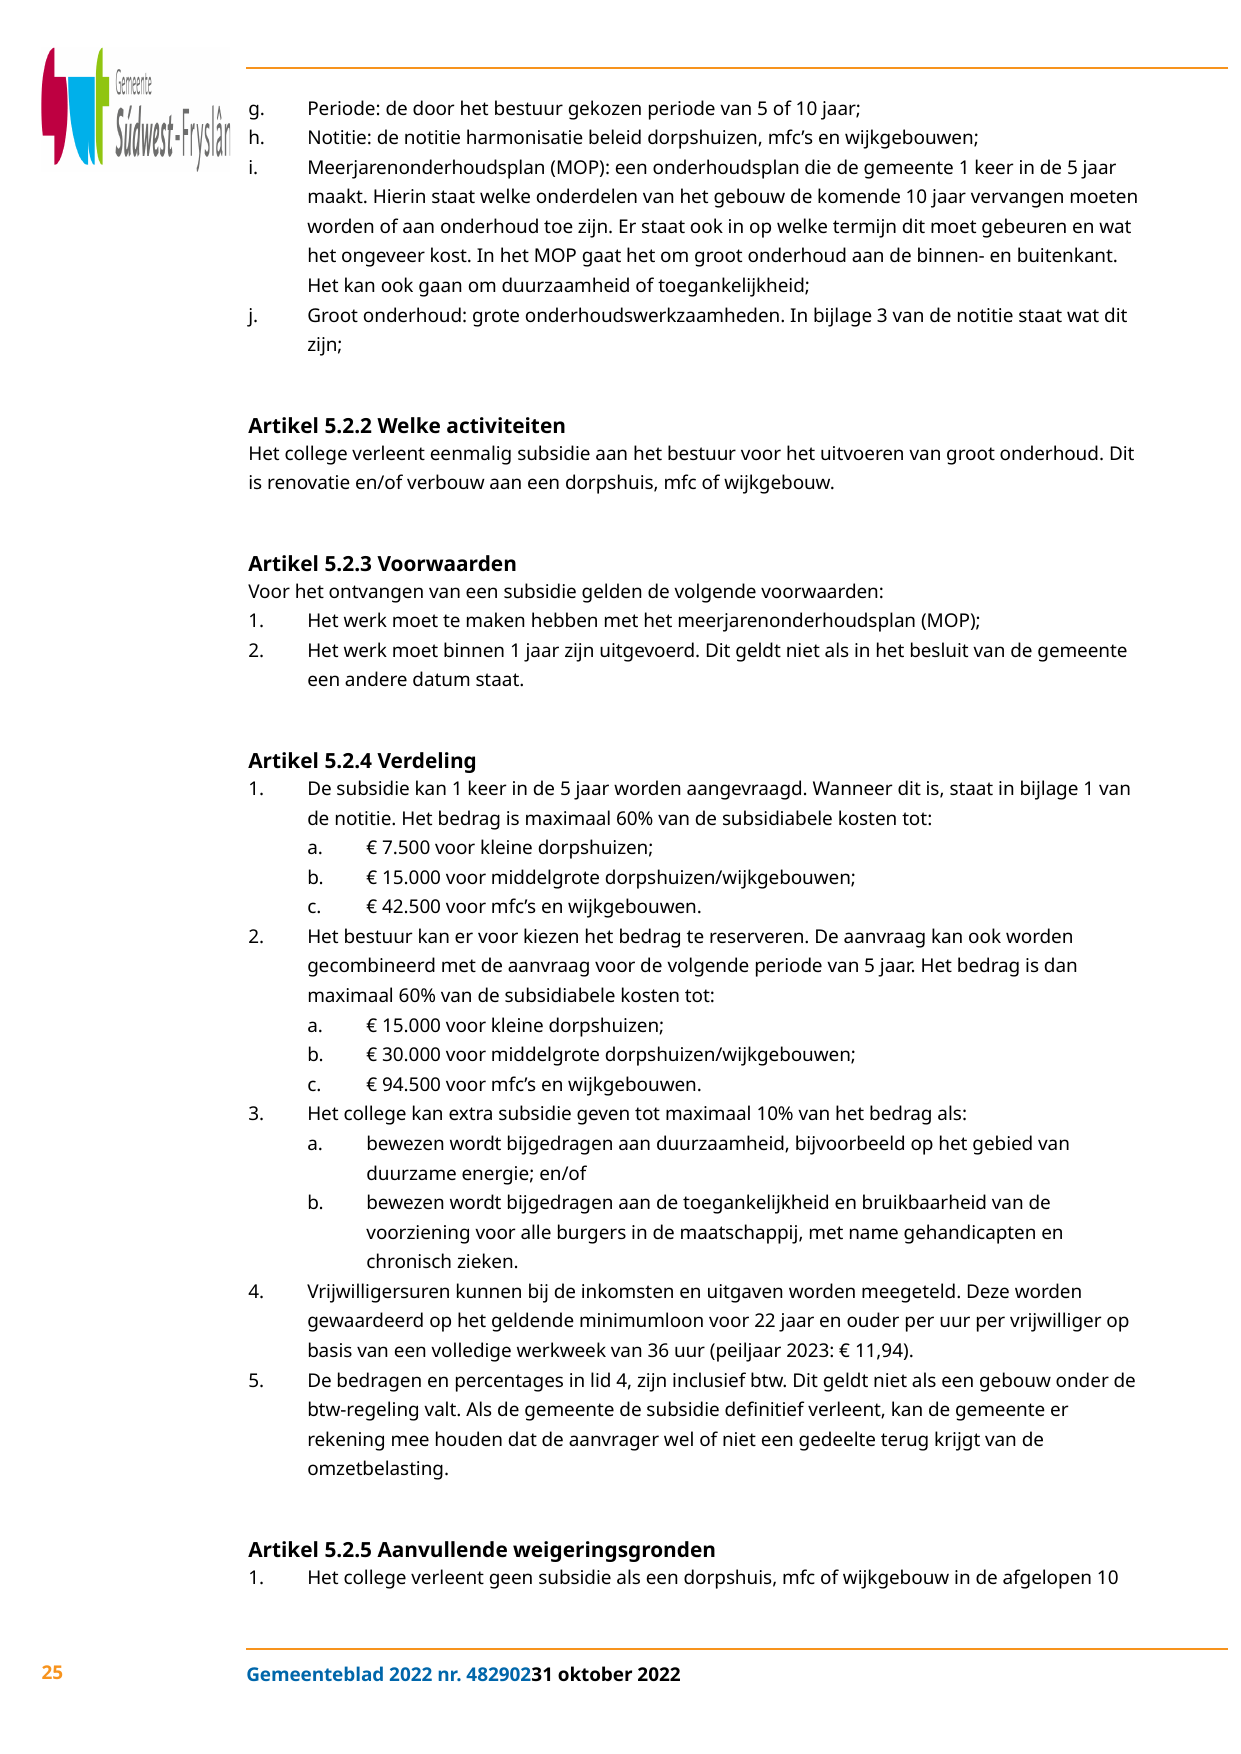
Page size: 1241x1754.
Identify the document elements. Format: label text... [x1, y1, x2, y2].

list Groot onderhoud: grote onderhoudswerkzaamheden. In bijlage 3 van de notitie staat wat dit zijn; [248, 302, 1152, 357]
list bewezen wordt bijgedragen aan duurzaamheid, bijvoorbeeld op het gebied van duurzame energie; en/of [307, 1130, 1152, 1185]
text Artikel 5.2.3 Voorwaarden [248, 549, 1152, 578]
list Meerjarenonderhoudsplan (MOP): een onderhoudsplan die de gemeente 1 keer in de 5 jaar maakt. Hierin staat welke onderdelen van het gebouw de komende 10 jaar vervangen moeten worden of aan onderhoud toe zijn. Er staat ook in op welke termijn dit moet gebeuren en wat het ongeveer kost. In het MOP gaat het om groot onderhoud aan de binnen- en buitenkant. Het kan ook gaan om duurzaamheid of toegankelijkheid; [248, 154, 1152, 298]
list € 30.000 voor middelgrote dorpshuizen/wijkgebouwen; [307, 1041, 1152, 1067]
list Het college verleent geen subsidie als een dorpshuis, mfc of wijkgebouw in de afgelopen 10 [248, 1564, 1152, 1590]
text Artikel 5.2.5 Aanvullende weigeringsgronden [248, 1536, 1152, 1564]
text Artikel 5.2.2 Welke activiteiten [248, 411, 1152, 440]
list € 15.000 voor kleine dorpshuizen; [307, 1012, 1152, 1037]
picture [41, 47, 231, 172]
list € 7.500 voor kleine dorpshuizen; [307, 834, 1152, 860]
list Periode: de door het bestuur gekozen periode van 5 of 10 jaar; [248, 95, 1152, 121]
list Notitie: de notitie harmonisatie beleid dorpshuizen, mfc’s en wijkgebouwen; [248, 124, 1152, 150]
list Het werk moet binnen 1 jaar zijn uitgevoerd. Dit geldt niet als in het besluit van de gemeente een andere datum staat. [248, 637, 1152, 692]
text Voor het ontvangen van een subsidie gelden de volgende voorwaarden: [248, 578, 1152, 604]
list € 94.500 voor mfc’s en wijkgebouwen. [307, 1071, 1152, 1097]
list € 42.500 voor mfc’s en wijkgebouwen. [307, 893, 1152, 919]
list Het college kan extra subsidie geven tot maximaal 10% van het bedrag als: [248, 1101, 1152, 1126]
list Het werk moet te maken hebben met het meerjarenonderhoudsplan (MOP); [248, 607, 1152, 633]
list Vrijwilligersuren kunnen bij de inkomsten en uitgaven worden meegeteld. Deze worden gewaardeerd op het geldende minimumloon voor 22 jaar en ouder per uur per vrijwilliger op basis van een volledige werkweek van 36 uur (peiljaar 2023: € 11,94). [248, 1278, 1152, 1363]
list bewezen wordt bijgedragen aan de toegankelijkheid en bruikbaarheid van de voorziening voor alle burgers in de maatschappij, met name gehandicapten en chronisch zieken. [307, 1189, 1152, 1274]
list Het bestuur kan er voor kiezen het bedrag te reserveren. De aanvraag kan ook worden gecombineerd met de aanvraag voor de volgende periode van 5 jaar. Het bedrag is dan maximaal 60% van de subsidiabele kosten tot: [248, 923, 1152, 1008]
list De bedragen en percentages in lid 4, zijn inclusief btw. Dit geldt niet als een gebouw onder de btw-regeling valt. Als de gemeente de subsidie definitief verleent, kan de gemeente er rekening mee houden dat de aanvrager wel of niet een gedeelte terug krijgt van de omzetbelasting. [248, 1367, 1152, 1481]
text Het college verleent eenmalig subsidie aan het bestuur voor het uitvoeren van groot onderhoud. Dit is renovatie en/of verbouw aan een dorpshuis, mfc of wijkgebouw. [248, 440, 1152, 495]
list De subsidie kan 1 keer in de 5 jaar worden aangevraagd. Wanneer dit is, staat in bijlage 1 van de notitie. Het bedrag is maximaal 60% van de subsidiabele kosten tot: [248, 775, 1152, 830]
list € 15.000 voor middelgrote dorpshuizen/wijkgebouwen; [307, 864, 1152, 889]
text Artikel 5.2.4 Verdeling [248, 747, 1152, 775]
